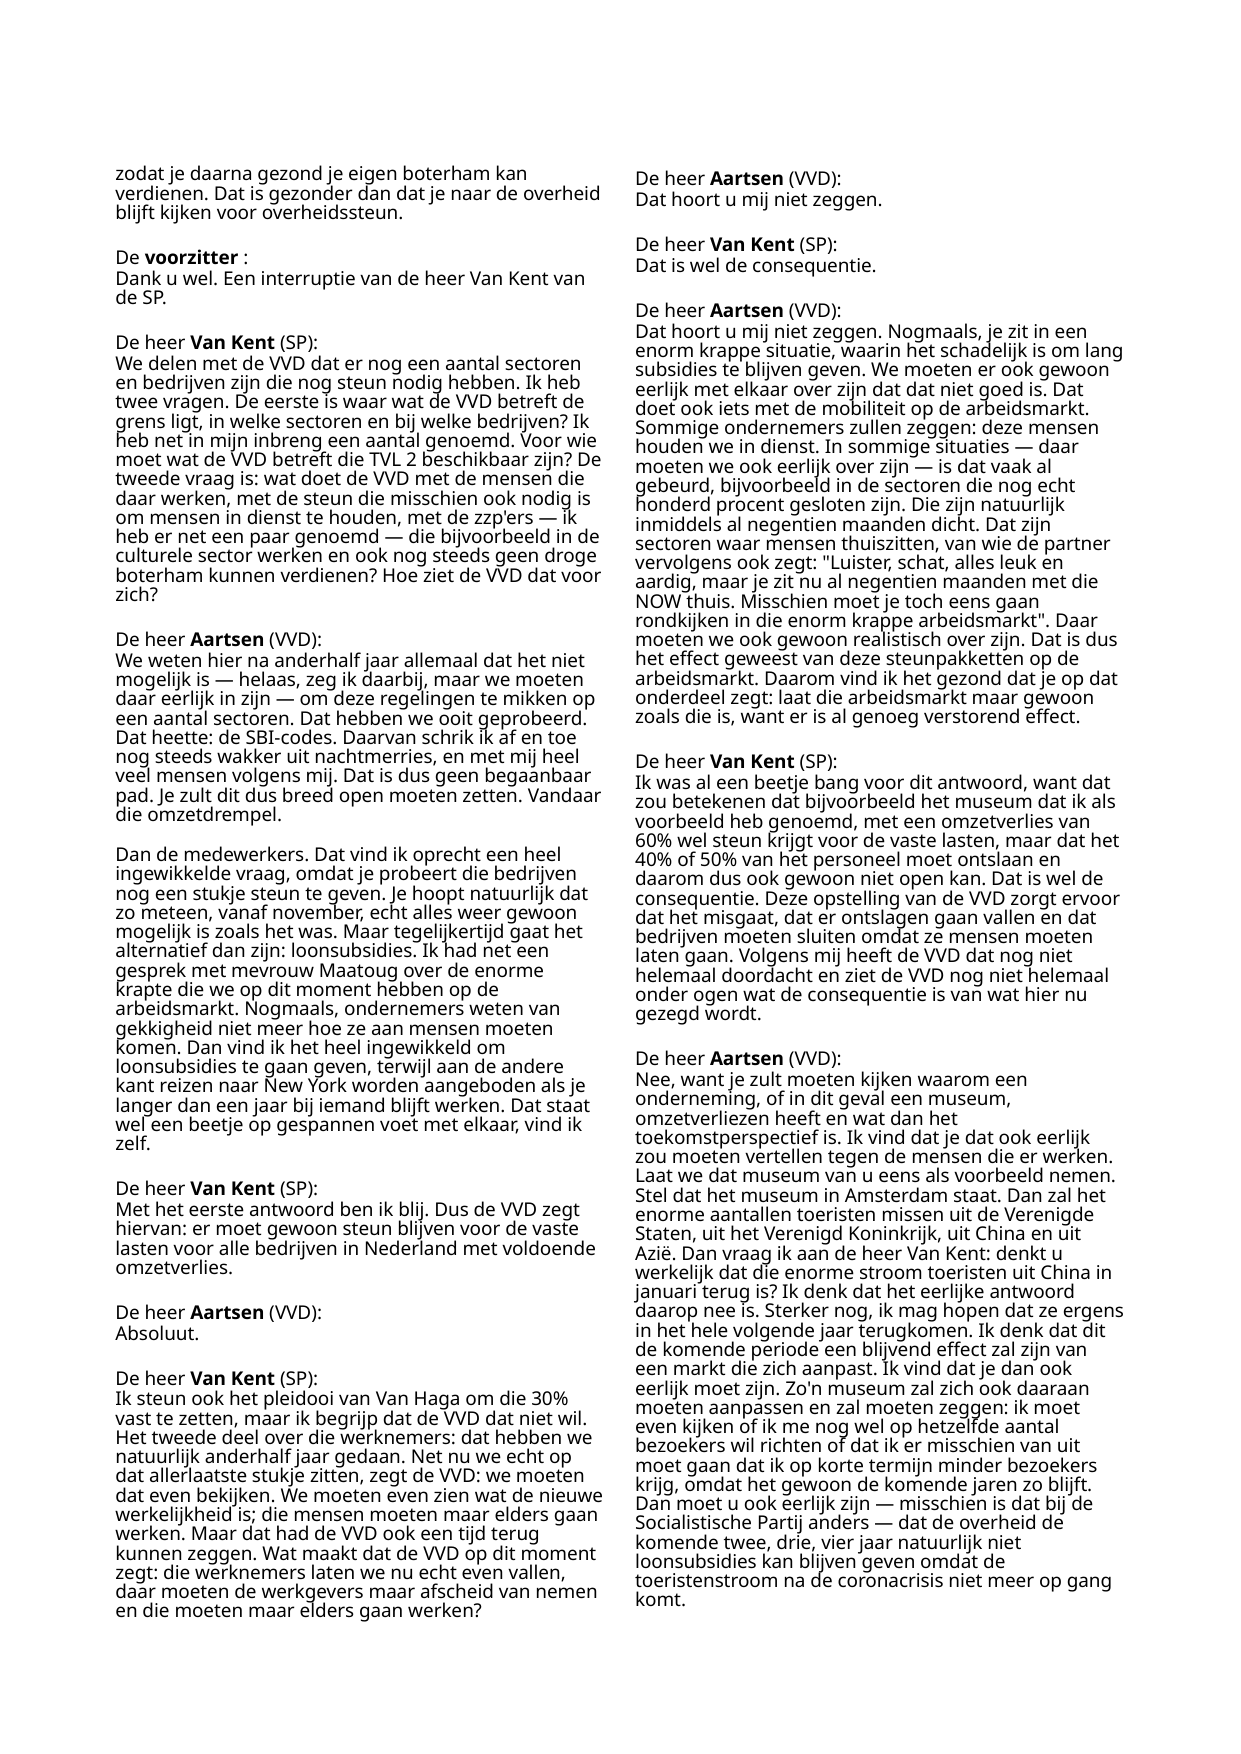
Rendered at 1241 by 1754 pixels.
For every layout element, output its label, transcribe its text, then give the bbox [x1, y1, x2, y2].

text De heer Aartsen (VVD): [115, 626, 605, 652]
text De heer Van Kent (SP): [115, 1175, 605, 1201]
text De heer Van Kent (SP): [115, 329, 605, 355]
text Absoluut. [115, 1324, 605, 1344]
text Met het eerste antwoord ben ik blij. Dus de VVD zegt hiervan: er moet gewoon steun blijven voor de vaste lasten voor alle bedrijven in Nederland met voldoende omzetverlies. [115, 1201, 605, 1278]
text De heer Van Kent (SP): [115, 1365, 605, 1390]
text De heer Van Kent (SP): [635, 748, 1125, 774]
text Dat is wel de consequentie. [635, 257, 1125, 276]
text We delen met de VVD dat er nog een aantal sectoren en bedrijven zijn die nog steun nodig hebben. Ik heb twee vragen. De eerste is waar wat de VVD betreft de grens ligt, in welke sectoren en bij welke bedrijven? Ik heb net in mijn inbreng een aantal genoemd. Voor wie moet wat de VVD betreft die TVL 2 beschikbaar zijn? De tweede vraag is: wat doet de VVD met de mensen die daar werken, met de steun die misschien ook nodig is om mensen in dienst te houden, met de zzp'ers — ik heb er net een paar genoemd — die bijvoorbeeld in de culturele sector werken en ook nog steeds geen droge boterham kunnen verdienen? Hoe ziet de VVD dat voor zich? [115, 355, 605, 605]
text Ik was al een beetje bang voor dit antwoord, want dat zou betekenen dat bijvoorbeeld het museum dat ik als voorbeeld heb genoemd, met een omzetverlies van 60% wel steun krijgt voor de vaste lasten, maar dat het 40% of 50% van het personeel moet ontslaan en daarom dus ook gewoon niet open kan. Dat is wel de consequentie. Deze opstelling van de VVD zorgt ervoor dat het misgaat, dat er ontslagen gaan vallen en dat bedrijven moeten sluiten omdat ze mensen moeten laten gaan. Volgens mij heeft de VVD dat nog niet helemaal doordacht en ziet de VVD nog niet helemaal onder ogen wat de consequentie is van wat hier nu gezegd wordt. [635, 774, 1125, 1024]
text Dat hoort u mij niet zeggen. [635, 191, 1125, 210]
text De heer Aartsen (VVD): [635, 165, 1125, 191]
text We weten hier na anderhalf jaar allemaal dat het niet mogelijk is — helaas, zeg ik daarbij, maar we moeten daar eerlijk in zijn — om deze regelingen te mikken op een aantal sectoren. Dat hebben we ooit geprobeerd. Dat heette: de SBI-codes. Daarvan schrik ik af en toe nog steeds wakker uit nachtmerries, en met mij heel veel mensen volgens mij. Dat is dus geen begaanbaar pad. Je zult dit dus breed open moeten zetten. Vandaar die omzetdrempel. [115, 652, 605, 825]
text Ik steun ook het pleidooi van Van Haga om die 30% vast te zetten, maar ik begrijp dat de VVD dat niet wil. Het tweede deel over die werknemers: dat hebben we natuurlijk anderhalf jaar gedaan. Net nu we echt op dat allerlaatste stukje zitten, zegt de VVD: we moeten dat even bekijken. We moeten even zien wat de nieuwe werkelijkheid is; die mensen moeten maar elders gaan werken. Maar dat had de VVD ook een tijd terug kunnen zeggen. Wat maakt dat de VVD op dit moment zegt: die werknemers laten we nu echt even vallen, daar moeten de werkgevers maar afscheid van nemen en die moeten maar elders gaan werken? [115, 1390, 605, 1622]
text Dank u wel. Een interruptie van de heer Van Kent van de SP. [115, 270, 605, 308]
text De heer Aartsen (VVD): [635, 297, 1125, 323]
text De heer Aartsen (VVD): [635, 1045, 1125, 1071]
text De heer Van Kent (SP): [635, 231, 1125, 257]
text De heer Aartsen (VVD): [115, 1299, 605, 1324]
text Dan de medewerkers. Dat vind ik oprecht een heel ingewikkelde vraag, omdat je probeert die bedrijven nog een stukje steun te geven. Je hoopt natuurlijk dat zo meteen, vanaf november, echt alles weer gewoon mogelijk is zoals het was. Maar tegelijkertijd gaat het alternatief dan zijn: loonsubsidies. Ik had net een gesprek met mevrouw Maatoug over de enorme krapte die we op dit moment hebben op de arbeidsmarkt. Nogmaals, ondernemers weten van gekkigheid niet meer hoe ze aan mensen moeten komen. Dan vind ik het heel ingewikkeld om loonsubsidies te gaan geven, terwijl aan de andere kant reizen naar New York worden aangeboden als je langer dan een jaar bij iemand blijft werken. Dat staat wel een beetje op gespannen voet met elkaar, vind ik zelf. [115, 846, 605, 1154]
text De voorzitter : [115, 244, 605, 270]
text zodat je daarna gezond je eigen boterham kan verdienen. Dat is gezonder dan dat je naar de overheid blijft kijken voor overheidssteun. [115, 165, 605, 223]
text Dat hoort u mij niet zeggen. Nogmaals, je zit in een enorm krappe situatie, waarin het schadelijk is om lang subsidies te blijven geven. We moeten er ook gewoon eerlijk met elkaar over zijn dat dat niet goed is. Dat doet ook iets met de mobiliteit op de arbeidsmarkt. Sommige ondernemers zullen zeggen: deze mensen houden we in dienst. In sommige situaties — daar moeten we ook eerlijk over zijn — is dat vaak al gebeurd, bijvoorbeeld in de sectoren die nog echt honderd procent gesloten zijn. Die zijn natuurlijk inmiddels al negentien maanden dicht. Dat zijn sectoren waar mensen thuiszitten, van wie de partner vervolgens ook zegt: "Luister, schat, alles leuk en aardig, maar je zit nu al negentien maanden met die NOW thuis. Misschien moet je toch eens gaan rondkijken in die enorm krappe arbeidsmarkt". Daar moeten we ook gewoon realistisch over zijn. Dat is dus het effect geweest van deze steunpakketten op de arbeidsmarkt. Daarom vind ik het gezond dat je op dat onderdeel zegt: laat die arbeidsmarkt maar gewoon zoals die is, want er is al genoeg verstorend effect. [635, 323, 1125, 727]
text Nee, want je zult moeten kijken waarom een onderneming, of in dit geval een museum, omzetverliezen heeft en wat dan het toekomstperspectief is. Ik vind dat je dat ook eerlijk zou moeten vertellen tegen de mensen die er werken. Laat we dat museum van u eens als voorbeeld nemen. Stel dat het museum in Amsterdam staat. Dan zal het enorme aantallen toeristen missen uit de Verenigde Staten, uit het Verenigd Koninkrijk, uit China en uit Azië. Dan vraag ik aan de heer Van Kent: denkt u werkelijk dat die enorme stroom toeristen uit China in januari terug is? Ik denk dat het eerlijke antwoord daarop nee is. Sterker nog, ik mag hopen dat ze ergens in het hele volgende jaar terugkomen. Ik denk dat dit de komende periode een blijvend effect zal zijn van een markt die zich aanpast. Ik vind dat je dan ook eerlijk moet zijn. Zo'n museum zal zich ook daaraan moeten aanpassen en zal moeten zeggen: ik moet even kijken of ik me nog wel op hetzelfde aantal bezoekers wil richten of dat ik er misschien van uit moet gaan dat ik op korte termijn minder bezoekers krijg, omdat het gewoon de komende jaren zo blijft. Dan moet u ook eerlijk zijn — misschien is dat bij de Socialistische Partij anders — dat de overheid de komende twee, drie, vier jaar natuurlijk niet loonsubsidies kan blijven geven omdat de toeristenstroom na de coronacrisis niet meer op gang komt. [635, 1071, 1125, 1611]
